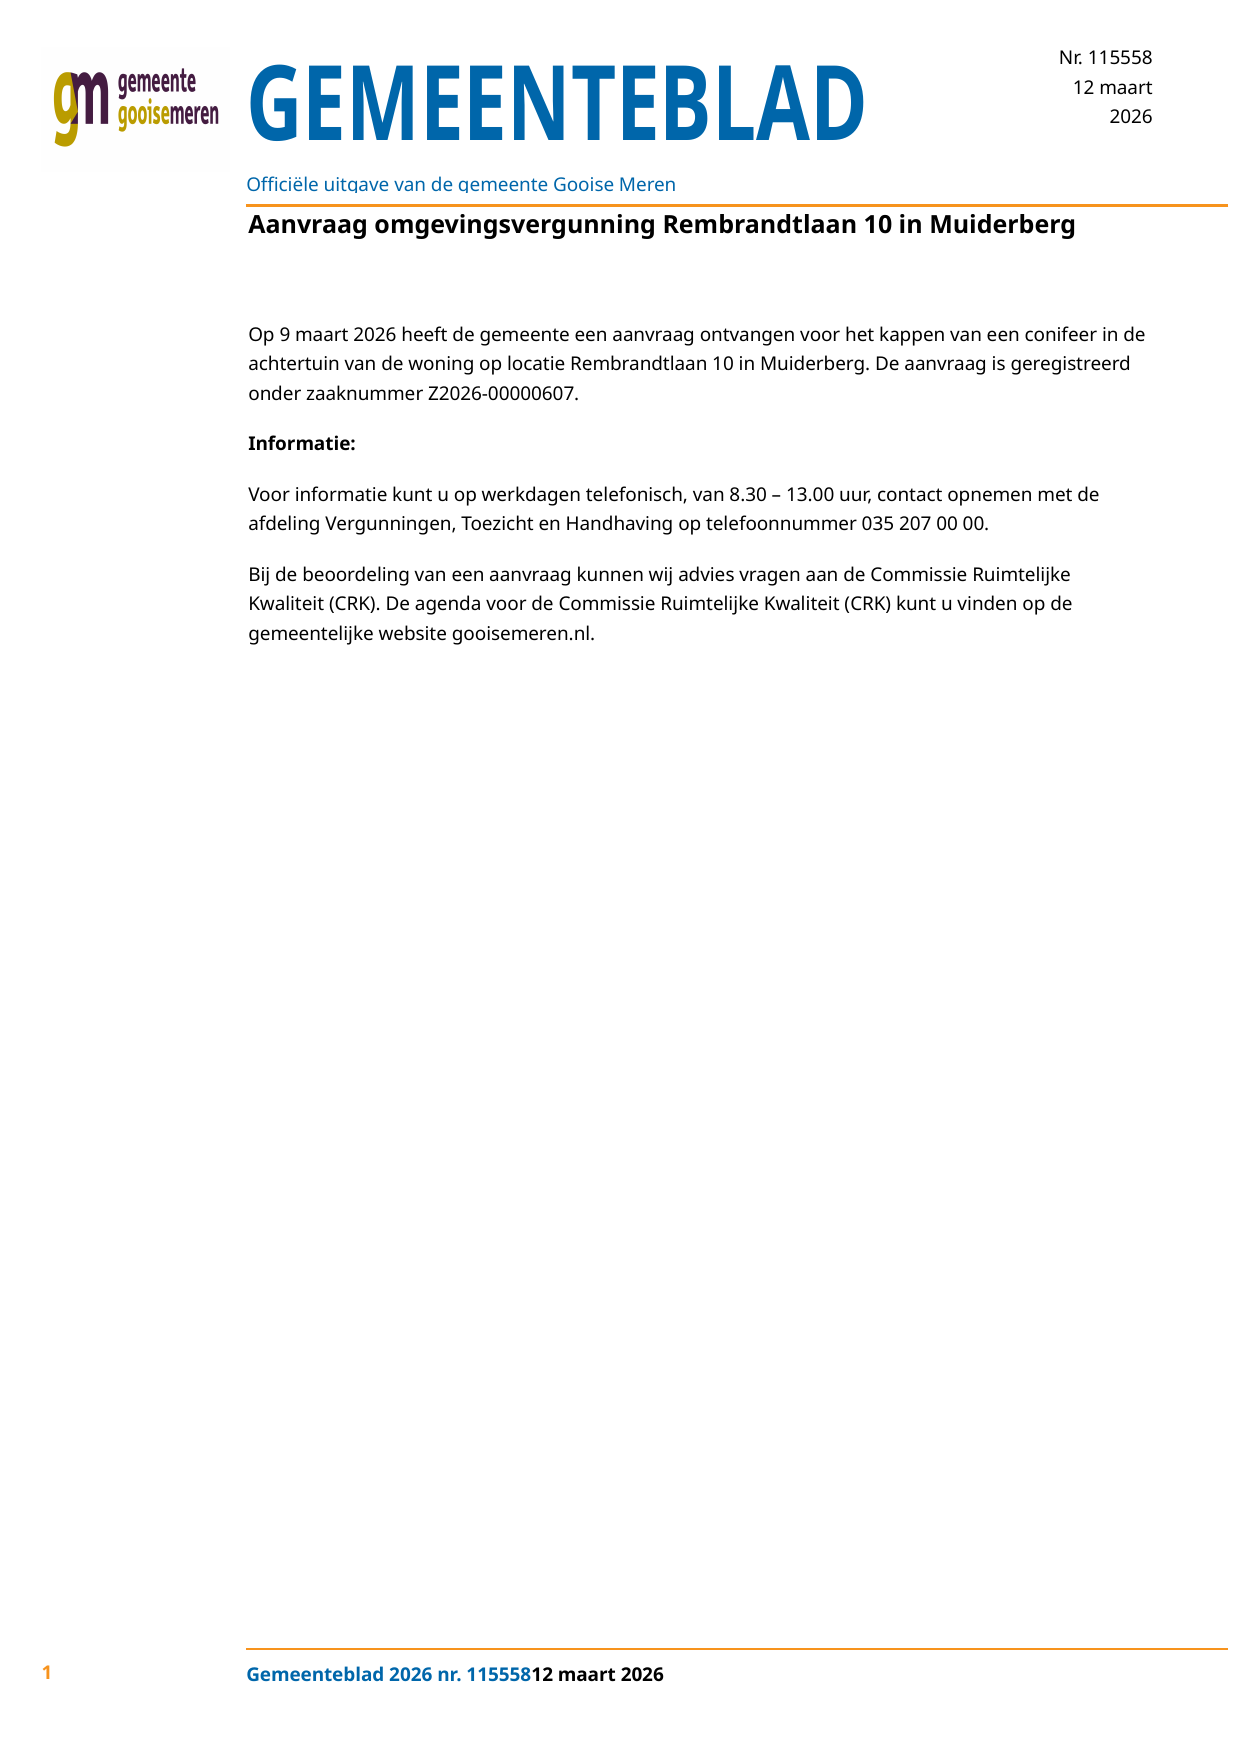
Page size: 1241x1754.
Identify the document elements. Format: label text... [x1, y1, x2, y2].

text Voor informatie kunt u op werkdagen telefonisch, van 8.30 – 13.00 uur, contact opnemen met de afdeling Vergunningen, Toezicht en Handhaving op telefoonnummer 035 207 00 00. [248, 481, 1152, 536]
text Informatie: [248, 430, 1152, 456]
text Op 9 maart 2026 heeft de gemeente een aanvraag ontvangen voor het kappen van een conifeer in de achtertuin van de woning op locatie Rembrandtlaan 10 in Muiderberg. De aanvraag is geregistreerd onder zaaknummer Z2026-00000607. [248, 321, 1152, 406]
picture [41, 47, 231, 172]
text Bij de beoordeling van een aanvraag kunnen wij advies vragen aan de Commissie Ruimtelijke Kwaliteit (CRK). De agenda voor de Commissie Ruimtelijke Kwaliteit (CRK) kunt u vinden op de gemeentelijke website gooisemeren.nl. [248, 561, 1152, 646]
text Aanvraag omgevingsvergunning Rembrandtlaan 10 in Muiderberg [248, 207, 1152, 241]
